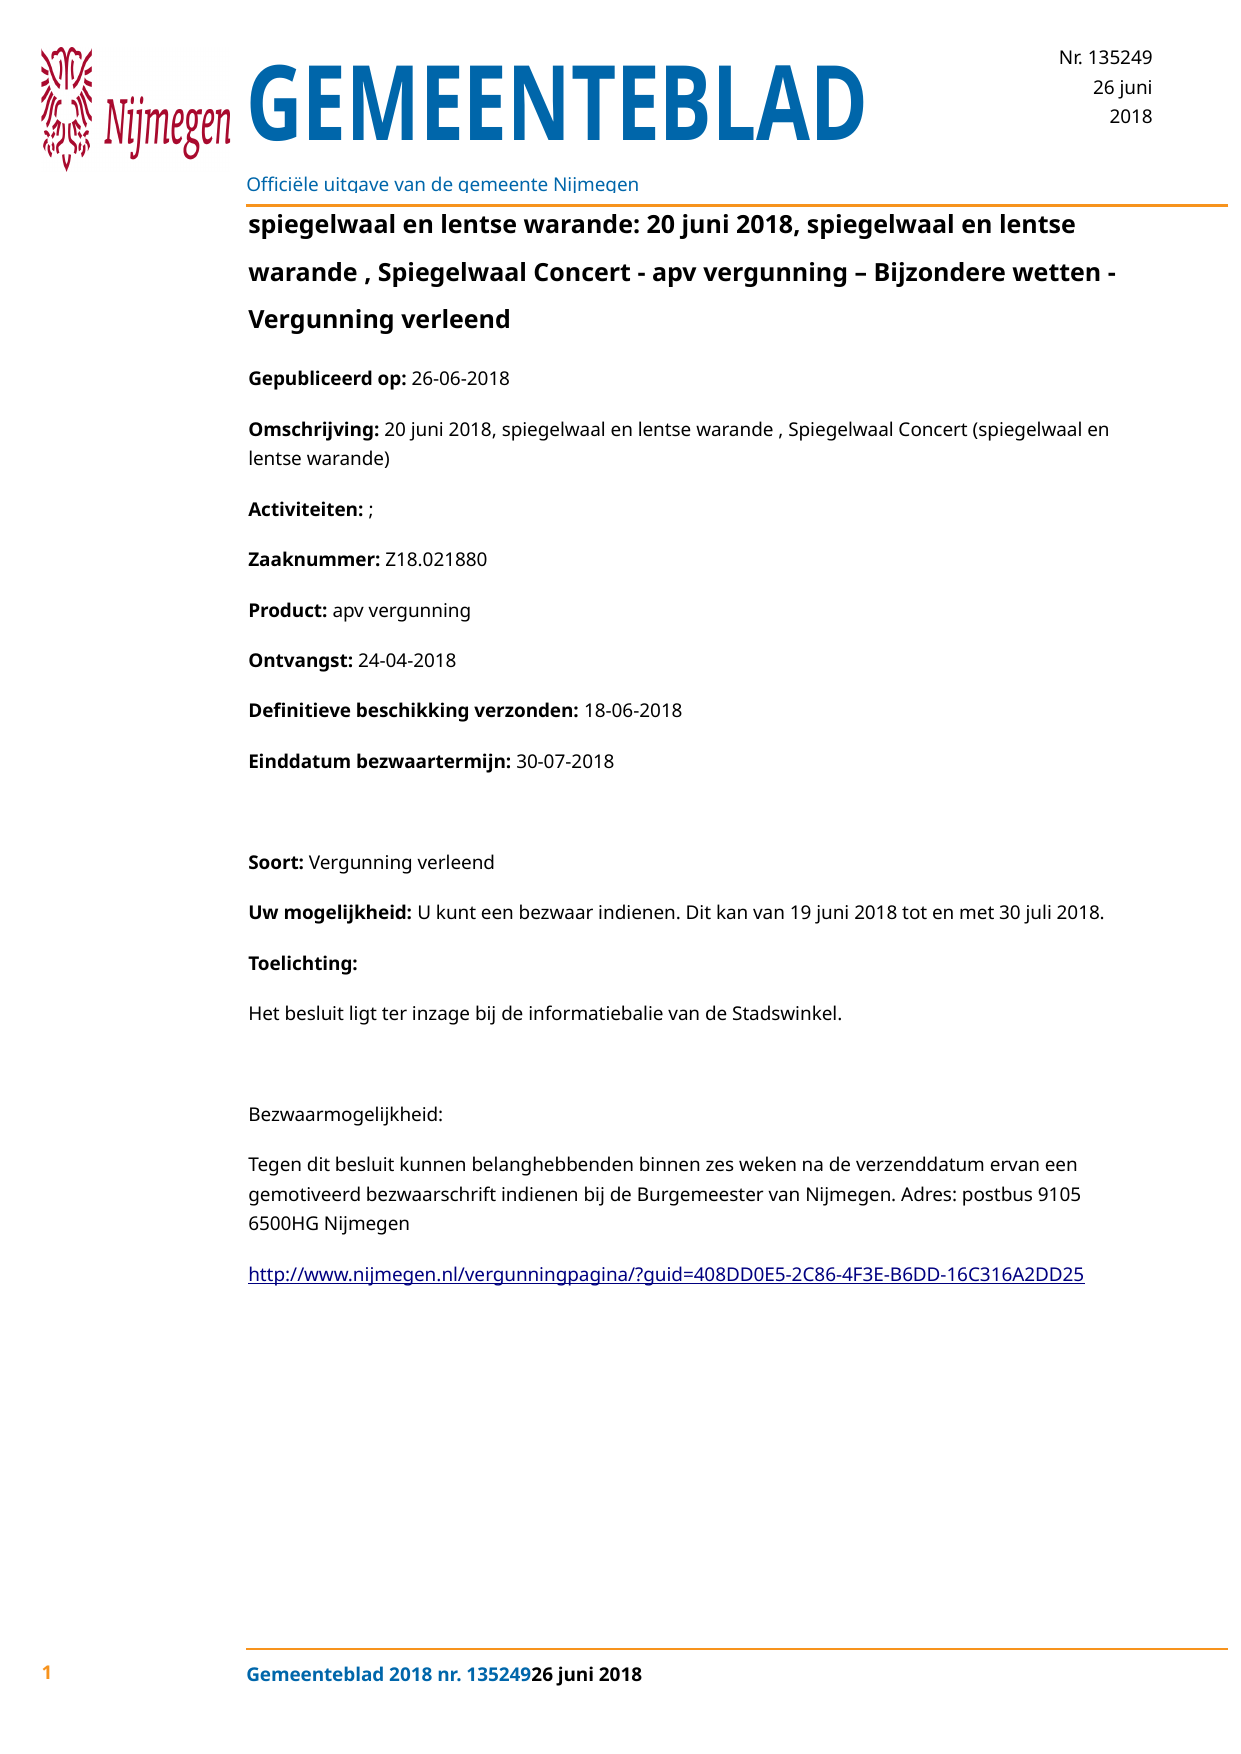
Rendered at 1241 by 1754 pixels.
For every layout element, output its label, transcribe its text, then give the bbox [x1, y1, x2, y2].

text Zaaknummer: Z18.021880 [248, 546, 1152, 572]
text Einddatum bezwaartermijn: 30-07-2018 [248, 748, 1152, 774]
text Bezwaarmogelijkheid: [248, 1101, 1152, 1127]
text spiegelwaal en lentse warande: 20 juni 2018, spiegelwaal en lentse warande , Spiegelwaal Concert - apv vergunning – Bijzondere wetten - Vergunning verleend [248, 207, 1152, 336]
text Uw mogelijkheid: U kunt een bezwaar indienen. Dit kan van 19 juni 2018 tot en met 30 juli 2018. [248, 899, 1152, 925]
text Product: apv vergunning [248, 597, 1152, 622]
text Ontvangst: 24-04-2018 [248, 647, 1152, 673]
picture [41, 47, 231, 172]
text Definitieve beschikking verzonden: 18-06-2018 [248, 698, 1152, 723]
text Het besluit ligt ter inzage bij de informatiebalie van de Stadswinkel. [248, 1000, 1152, 1026]
text Soort: Vergunning verleend [248, 849, 1152, 874]
text Activiteiten: ; [248, 496, 1152, 522]
text http://www.nijmegen.nl/vergunningpagina/?guid=408DD0E5-2C86-4F3E-B6DD-16C316A2DD25 [248, 1261, 1152, 1287]
text Tegen dit besluit kunnen belanghebbenden binnen zes weken na de verzenddatum ervan een gemotiveerd bezwaarschrift indienen bij de Burgemeester van Nijmegen. Adres: postbus 9105 6500HG Nijmegen [248, 1151, 1152, 1236]
text Toelichting: [248, 950, 1152, 975]
text Omschrijving: 20 juni 2018, spiegelwaal en lentse warande , Spiegelwaal Concert (spiegelwaal en lentse warande) [248, 416, 1152, 471]
text Gepubliceerd op: 26-06-2018 [248, 366, 1152, 391]
